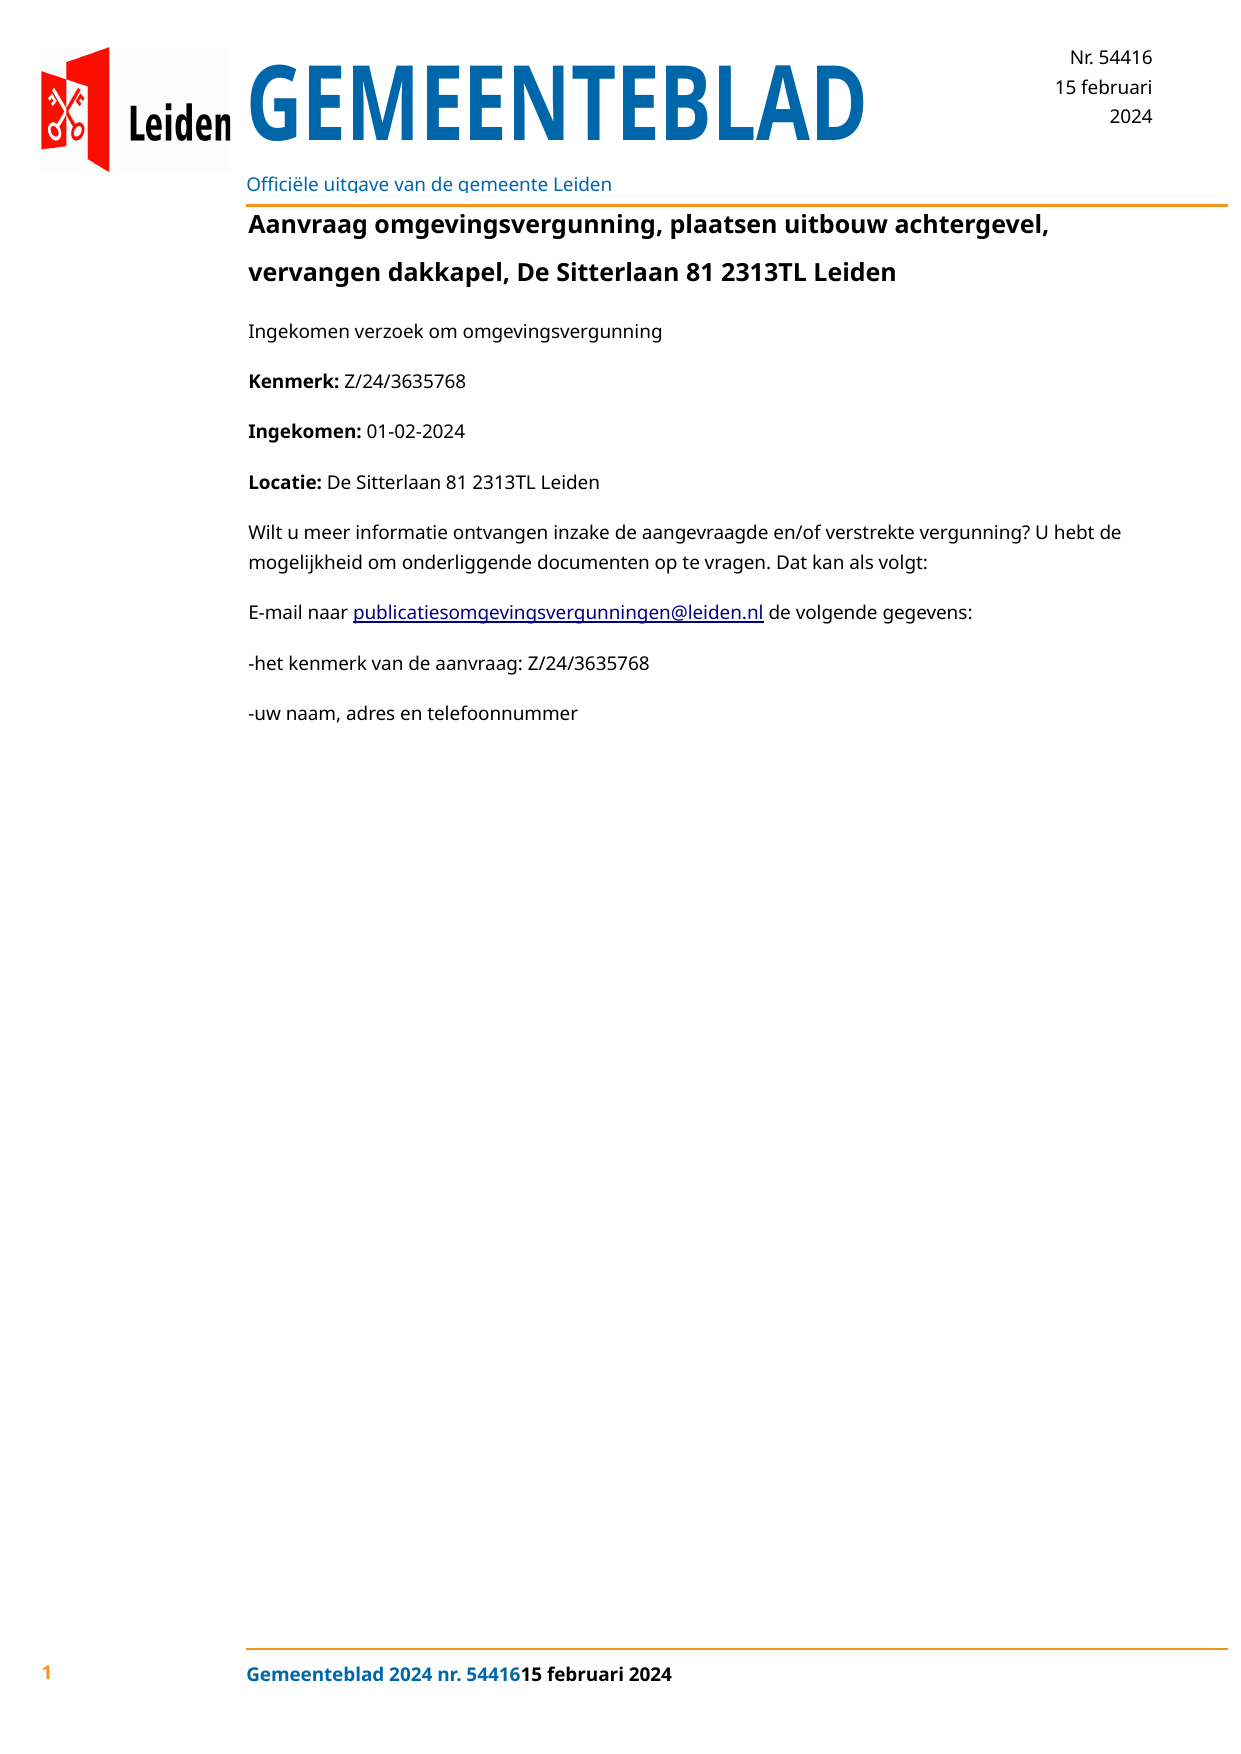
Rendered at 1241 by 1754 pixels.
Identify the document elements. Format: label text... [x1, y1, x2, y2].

text -het kenmerk van de aanvraag: Z/24/3635768 [248, 650, 1152, 676]
text Aanvraag omgevingsvergunning, plaatsen uitbouw achtergevel, vervangen dakkapel, De Sitterlaan 81 2313TL Leiden [248, 207, 1152, 288]
text -uw naam, adres en telefoonnummer [248, 700, 1152, 726]
picture [41, 47, 231, 172]
text E-mail naar publicatiesomgevingsvergunningen@leiden.nl de volgende gegevens: [248, 599, 1152, 625]
text Ingekomen verzoek om omgevingsvergunning [248, 318, 1152, 344]
text Wilt u meer informatie ontvangen inzake de aangevraagde en/of verstrekte vergunning? U hebt de mogelijkheid om onderliggende documenten op te vragen. Dat kan als volgt: [248, 519, 1152, 575]
text Locatie: De Sitterlaan 81 2313TL Leiden [248, 469, 1152, 495]
text Kenmerk: Z/24/3635768 [248, 368, 1152, 394]
text Ingekomen: 01-02-2024 [248, 419, 1152, 444]
